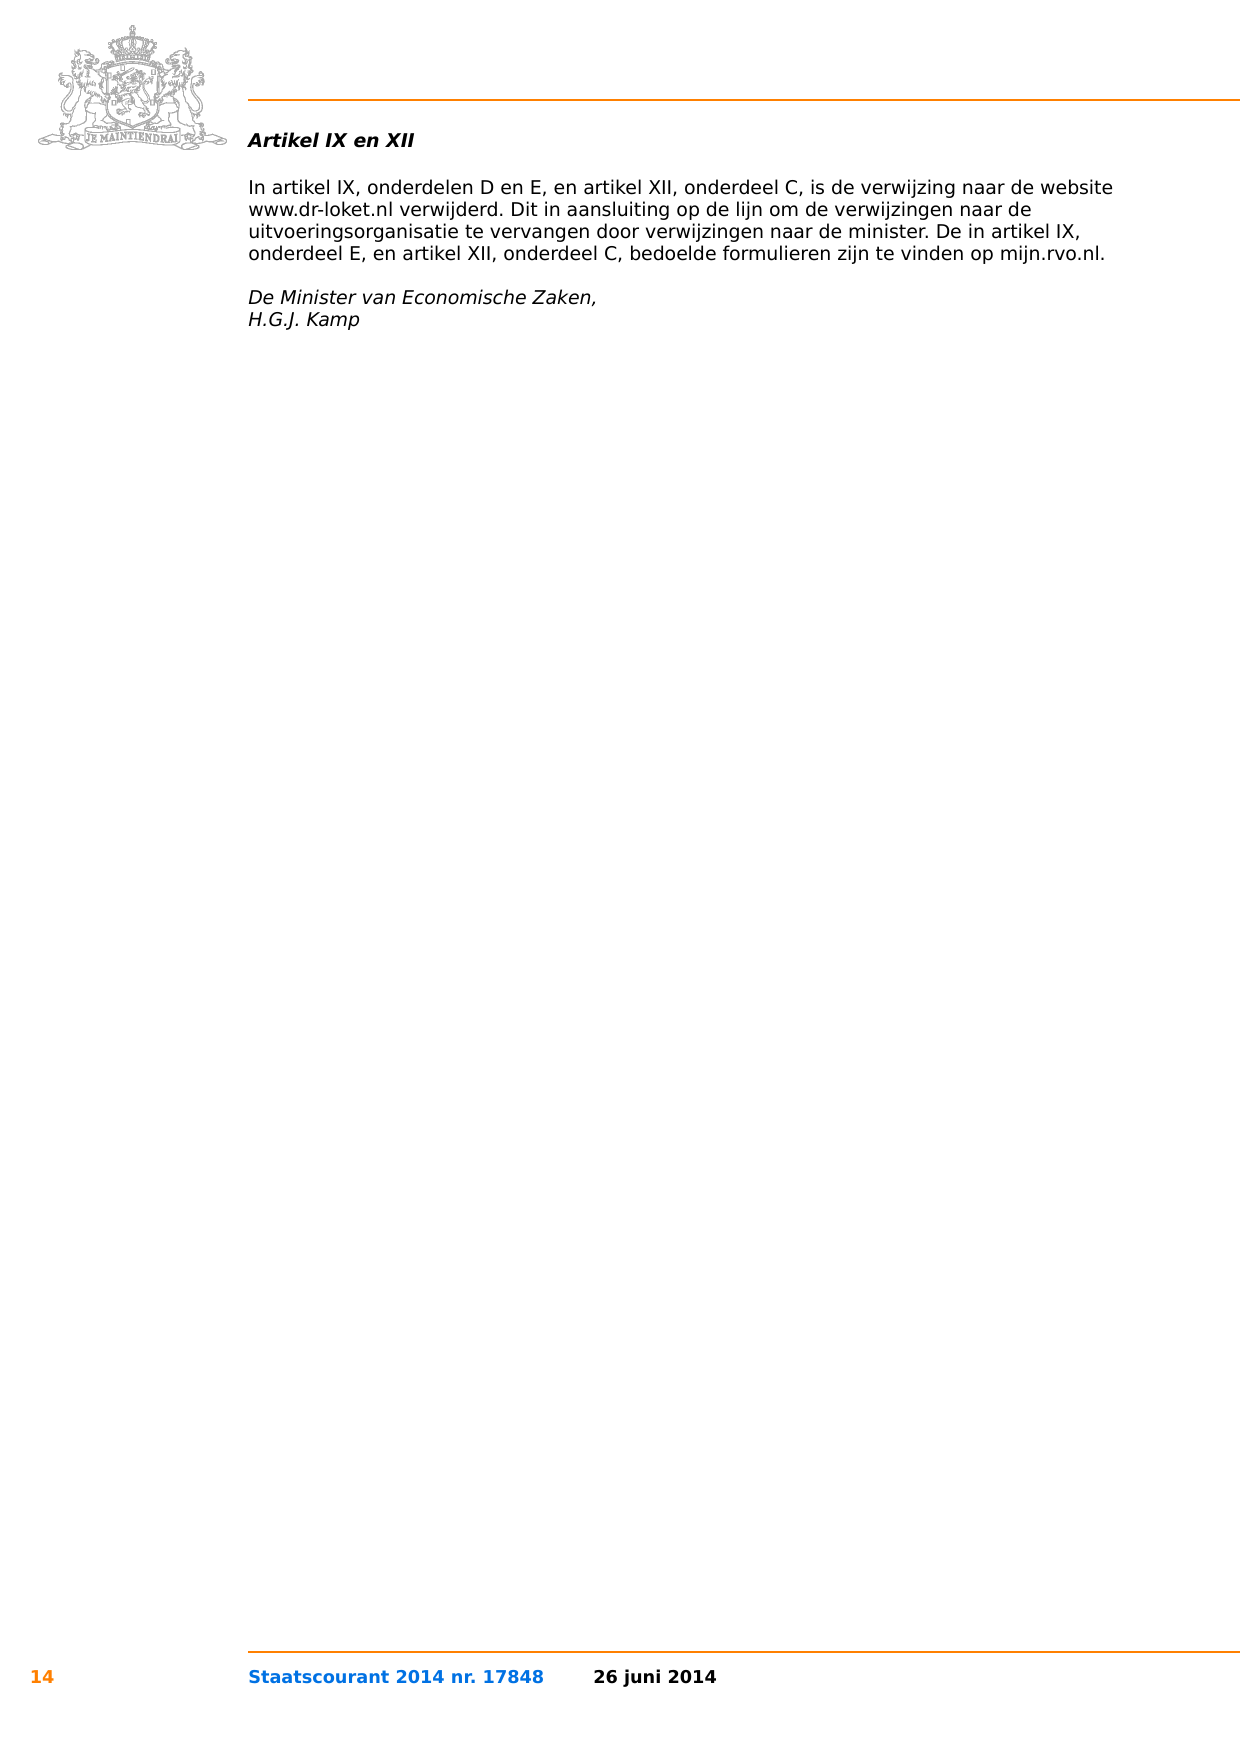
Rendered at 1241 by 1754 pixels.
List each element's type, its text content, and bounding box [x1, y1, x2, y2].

picture [38, 25, 227, 150]
text De Minister van Economische Zaken, H.G.J. Kamp [248, 287, 1163, 331]
subtitle Artikel IX en XII [248, 130, 1163, 152]
text In artikel IX, onderdelen D en E, en artikel XII, onderdeel C, is de verwijzing naar de website www.dr-loket.nl verwijderd. Dit in aansluiting op de lijn om de verwijzingen naar de uitvoeringsorganisatie te vervangen door verwijzingen naar de minister. De in artikel IX, onderdeel E, en artikel XII, onderdeel C, bedoelde formulieren zijn te vinden op mijn.rvo.nl. [248, 177, 1163, 265]
